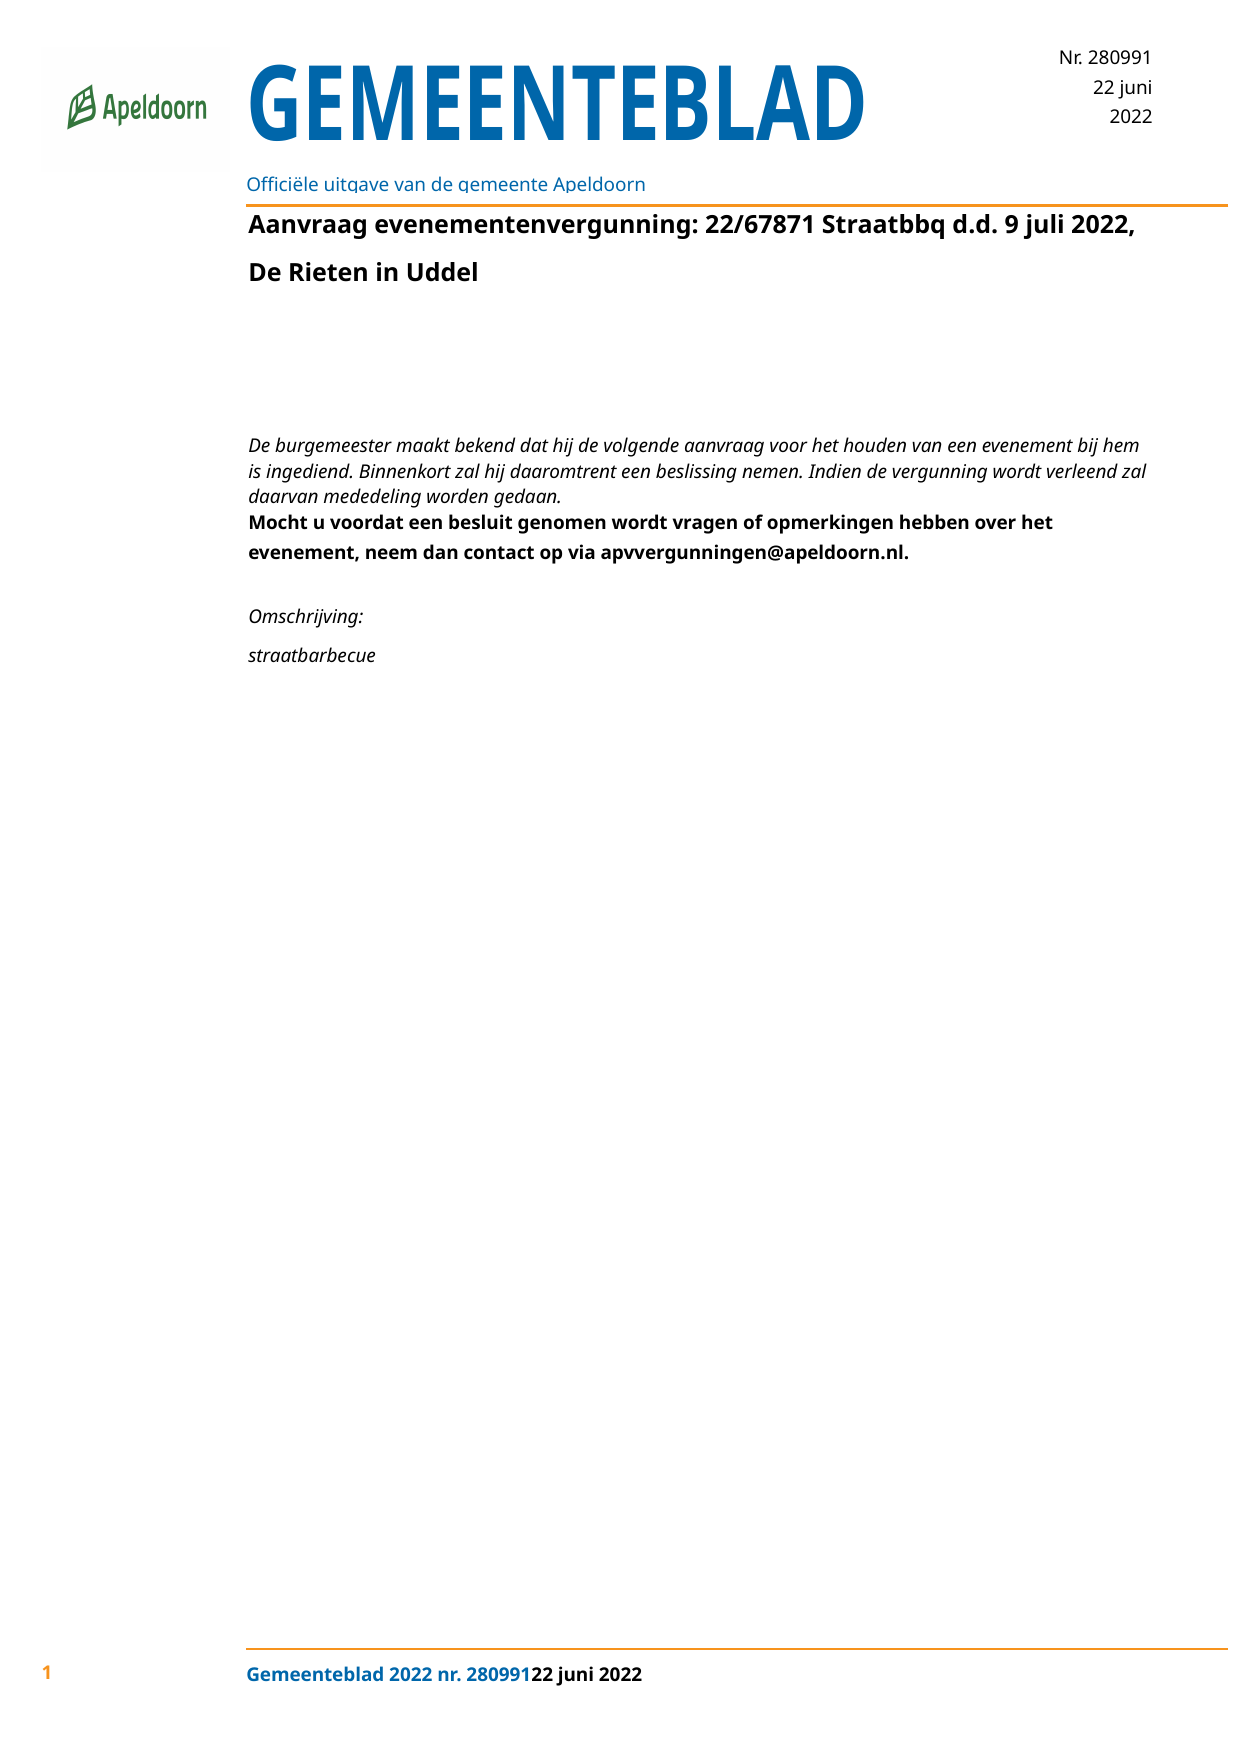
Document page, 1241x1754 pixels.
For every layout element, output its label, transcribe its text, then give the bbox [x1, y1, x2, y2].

text straatbarbecue [248, 642, 1152, 668]
picture [41, 47, 231, 172]
text Mocht u voordat een besluit genomen wordt vragen of opmerkingen hebben over het evenement, neem dan contact op via apvvergunningen@apeldoorn.nl. [248, 509, 1152, 565]
text Omschrijving: [248, 603, 1152, 629]
text Aanvraag evenementenvergunning: 22/67871 Straatbbq d.d. 9 juli 2022, De Rieten in Uddel [248, 207, 1152, 288]
text De burgemeester maakt bekend dat hij de volgende aanvraag voor het houden van een evenement bij hem is ingediend. Binnenkort zal hij daaromtrent een beslissing nemen. Indien de vergunning wordt verleend zal daarvan mededeling worden gedaan. [248, 432, 1152, 509]
